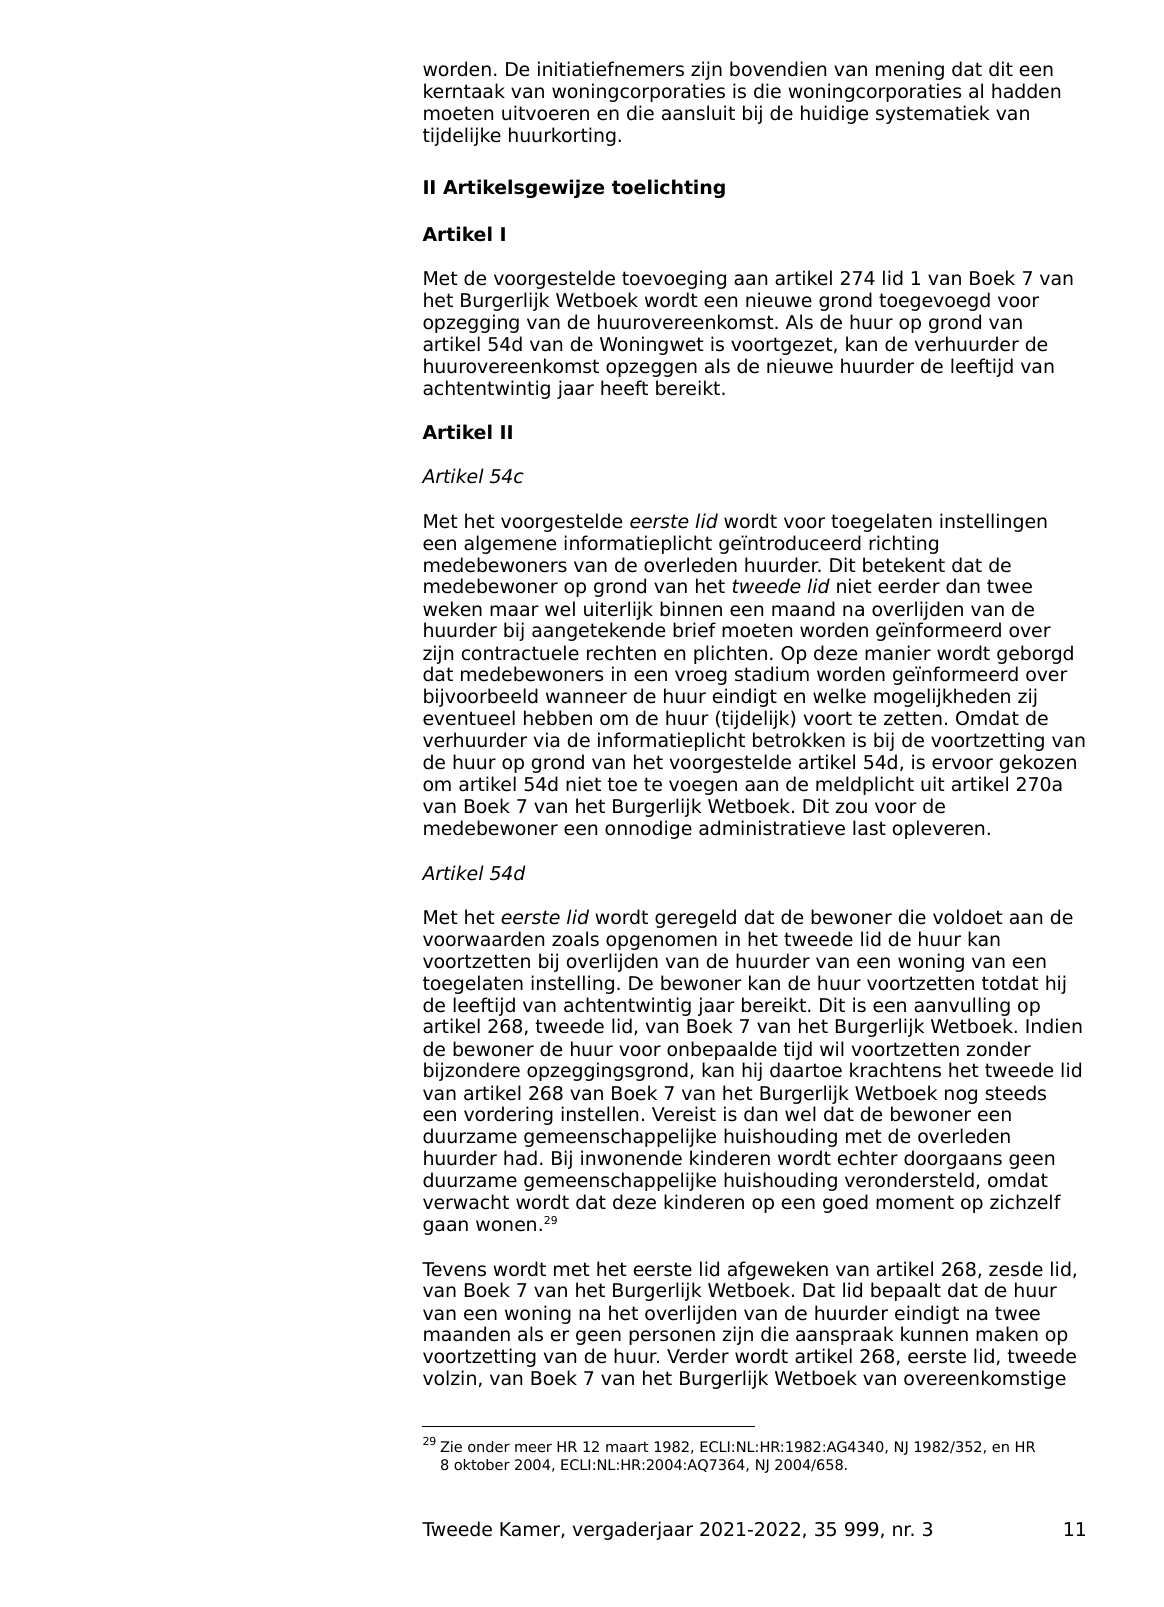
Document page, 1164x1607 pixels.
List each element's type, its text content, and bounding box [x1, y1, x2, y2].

text Met het voorgestelde eerste lid wordt voor toegelaten instellingen een algemene informatieplicht geïntroduceerd richting medebewoners van de overleden huurder. Dit betekent dat de medebewoner op grond van het tweede lid niet eerder dan twee weken maar wel uiterlijk binnen een maand na overlijden van de huurder bij aangetekende brief moeten worden geïnformeerd over zijn contractuele rechten en plichten. Op deze manier wordt geborgd dat medebewoners in een vroeg stadium worden geïnformeerd over bijvoorbeeld wanneer de huur eindigt en welke mogelijkheden zij eventueel hebben om de huur (tijdelijk) voort te zetten. Omdat de verhuurder via de informatieplicht betrokken is bij de voortzetting van de huur op grond van het voorgestelde artikel 54d, is ervoor gekozen om artikel 54d niet toe te voegen aan de meldplicht uit artikel 270a van Boek 7 van het Burgerlijk Wetboek. Dit zou voor de medebewoner een onnodige administratieve last opleveren. [422, 511, 1087, 840]
subtitle II Artikelsgewijze toelichting [422, 177, 1087, 199]
text Zie onder meer HR 12 maart 1982, ECLI:NL:HR:1982:AG4340, NJ 1982/352, en HR 8 oktober 2004, ECLI:NL:HR:2004:AQ7364, NJ 2004/658. [422, 1435, 1087, 1474]
text Met het eerste lid wordt geregeld dat de bewoner die voldoet aan de voorwaarden zoals opgenomen in het tweede lid de huur kan voortzetten bij overlijden van de huurder van een woning van een toegelaten instelling. De bewoner kan de huur voortzetten totdat hij de leeftijd van achtentwintig jaar bereikt. Dit is een aanvulling op artikel 268, tweede lid, van Boek 7 van het Burgerlijk Wetboek. Indien de bewoner de huur voor onbepaalde tijd wil voortzetten zonder bijzondere opzeggingsgrond, kan hij daartoe krachtens het tweede lid van artikel 268 van Boek 7 van het Burgerlijk Wetboek nog steeds een vordering instellen. Vereist is dan wel dat de bewoner een duurzame gemeenschappelijke huishouding met de overleden huurder had. Bij inwonende kinderen wordt echter doorgaans geen duurzame gemeenschappelijke huishouding verondersteld, omdat verwacht wordt dat deze kinderen op een goed moment op zichzelf gaan wonen. [422, 907, 1087, 1236]
subtitle Artikel 54d [422, 862, 1087, 884]
subtitle Artikel II [422, 422, 1087, 444]
subtitle Artikel I [422, 224, 1087, 246]
text worden. De initiatiefnemers zijn bovendien van mening dat dit een kerntaak van woningcorporaties is die woningcorporaties al hadden moeten uitvoeren en die aansluit bij de huidige systematiek van tijdelijke huurkorting. [422, 59, 1087, 147]
text Tevens wordt met het eerste lid afgeweken van artikel 268, zesde lid, van Boek 7 van het Burgerlijk Wetboek. Dat lid bepaalt dat de huur van een woning na het overlijden van de huurder eindigt na twee maanden als er geen personen zijn die aanspraak kunnen maken op voortzetting van de huur. Verder wordt artikel 268, eerste lid, tweede volzin, van Boek 7 van het Burgerlijk Wetboek van overeenkomstige [422, 1258, 1087, 1390]
text Met de voorgestelde toevoeging aan artikel 274 lid 1 van Boek 7 van het Burgerlijk Wetboek wordt een nieuwe grond toegevoegd voor opzegging van de huurovereenkomst. Als de huur op grond van artikel 54d van de Woningwet is voortgezet, kan de verhuurder de huurovereenkomst opzeggen als de nieuwe huurder de leeftijd van achtentwintig jaar heeft bereikt. [422, 268, 1087, 400]
subtitle Artikel 54c [422, 466, 1087, 488]
